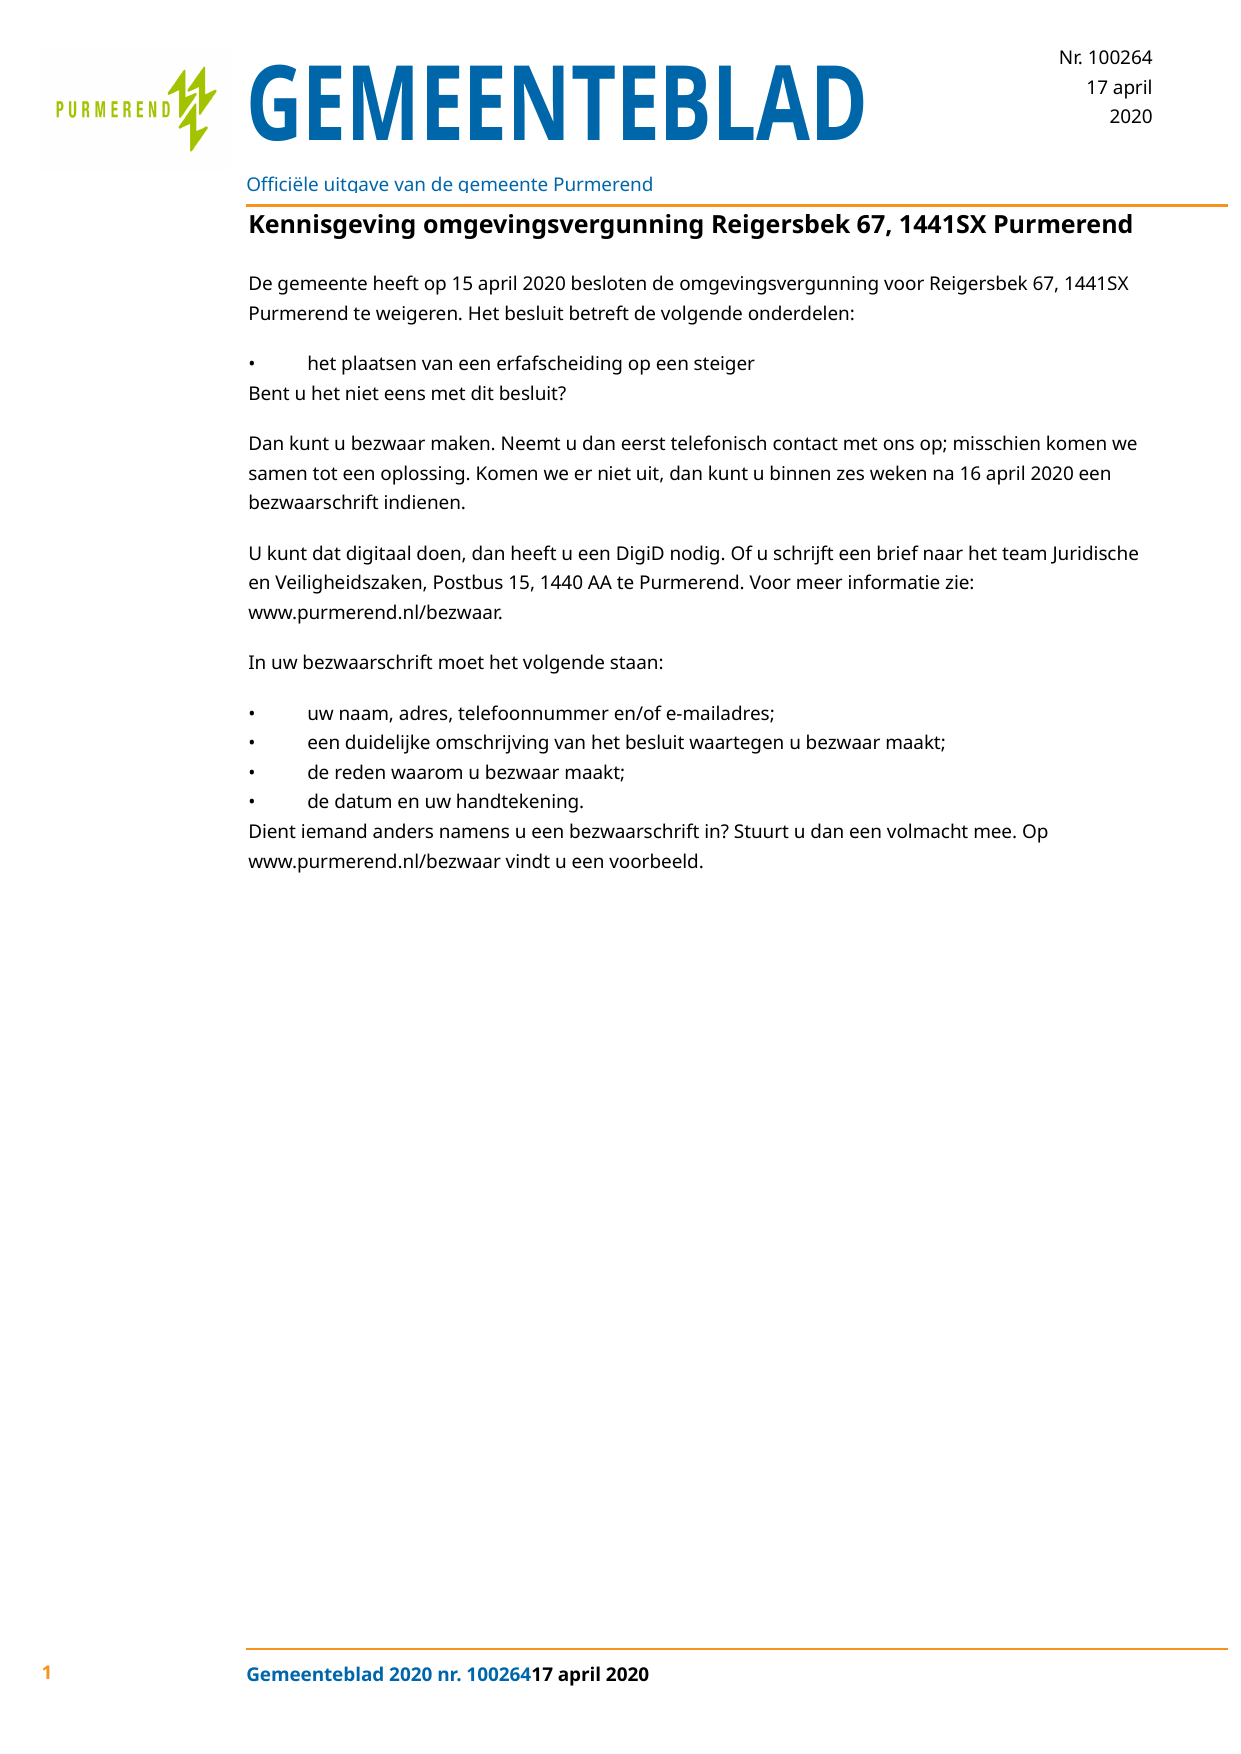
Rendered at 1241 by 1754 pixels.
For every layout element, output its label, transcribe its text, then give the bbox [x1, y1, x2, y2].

text Kennisgeving omgevingsvergunning Reigersbek 67, 1441SX Purmerend [248, 207, 1152, 241]
list een duidelijke omschrijving van het besluit waartegen u bezwaar maakt; [248, 729, 1152, 755]
picture [41, 47, 231, 172]
list het plaatsen van een erfafscheiding op een steiger [248, 350, 1152, 376]
list uw naam, adres, telefoonnummer en/of e-mailadres; [248, 700, 1152, 726]
text Dient iemand anders namens u een bezwaarschrift in? Stuurt u dan een volmacht mee. Op www.purmerend.nl/bezwaar vindt u een voorbeeld. [248, 818, 1152, 873]
text De gemeente heeft op 15 april 2020 besloten de omgevingsvergunning voor Reigersbek 67, 1441SX Purmerend te weigeren. Het besluit betreft de volgende onderdelen: [248, 270, 1152, 326]
list de reden waarom u bezwaar maakt; [248, 759, 1152, 785]
text Bent u het niet eens met dit besluit? [248, 380, 1152, 406]
text Dan kunt u bezwaar maken. Neemt u dan eerst telefonisch contact met ons op; misschien komen we samen tot een oplossing. Komen we er niet uit, dan kunt u binnen zes weken na 16 april 2020 een bezwaarschrift indienen. [248, 430, 1152, 515]
list de datum en uw handtekening. [248, 789, 1152, 814]
text In uw bezwaarschrift moet het volgende staan: [248, 649, 1152, 675]
text U kunt dat digitaal doen, dan heeft u een DigiD nodig. Of u schrijft een brief naar het team Juridische en Veiligheidszaken, Postbus 15, 1440 AA te Purmerend. Voor meer informatie zie: www.purmerend.nl/bezwaar. [248, 540, 1152, 625]
